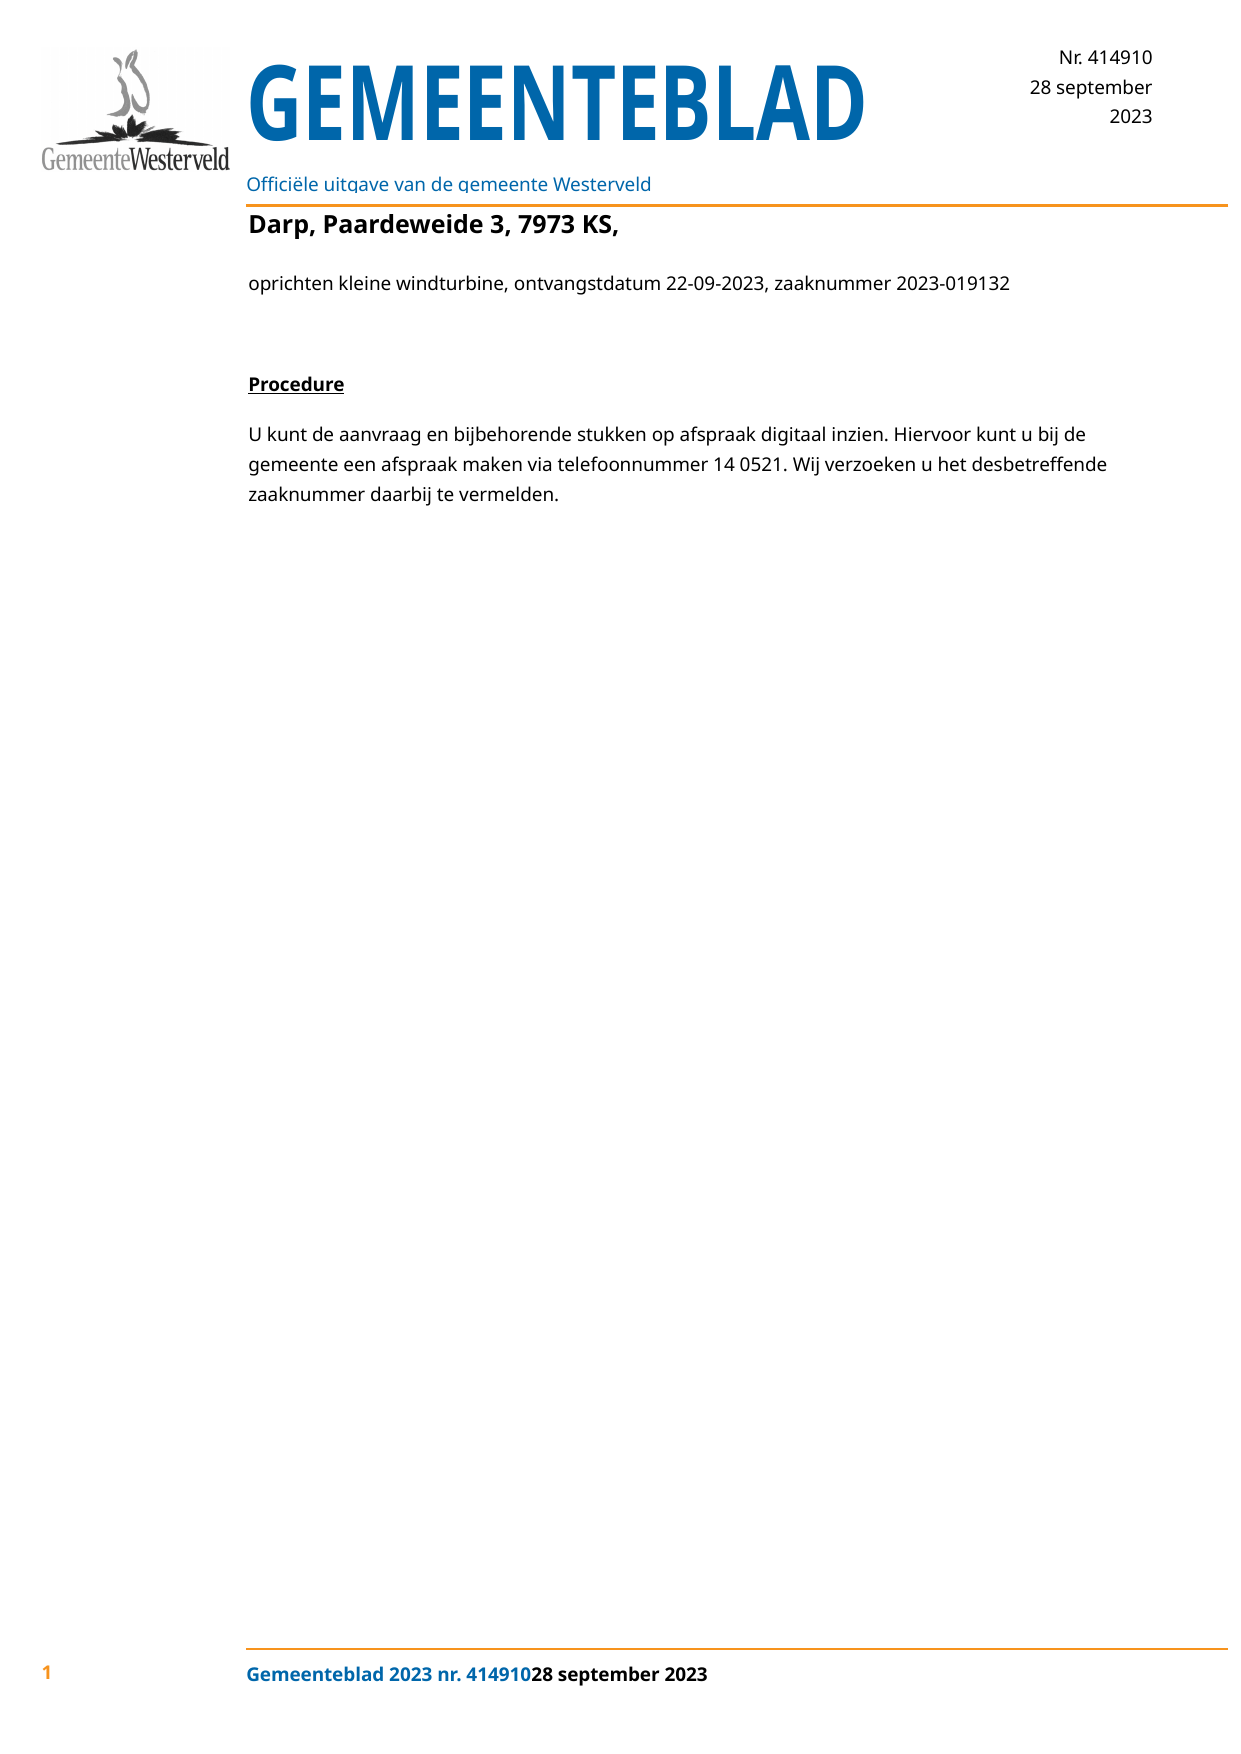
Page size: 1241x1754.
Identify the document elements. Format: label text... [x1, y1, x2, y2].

text Darp, Paardeweide 3, 7973 KS, [248, 207, 1152, 241]
text U kunt de aanvraag en bijbehorende stukken op afspraak digitaal inzien. Hiervoor kunt u bij de gemeente een afspraak maken via telefoonnummer 14 0521. Wij verzoeken u het desbetreffende zaaknummer daarbij te vermelden. [248, 422, 1152, 506]
text Procedure [248, 371, 1152, 397]
picture [41, 47, 231, 172]
text oprichten kleine windturbine, ontvangstdatum 22-09-2023, zaaknummer 2023-019132 [248, 270, 1152, 296]
